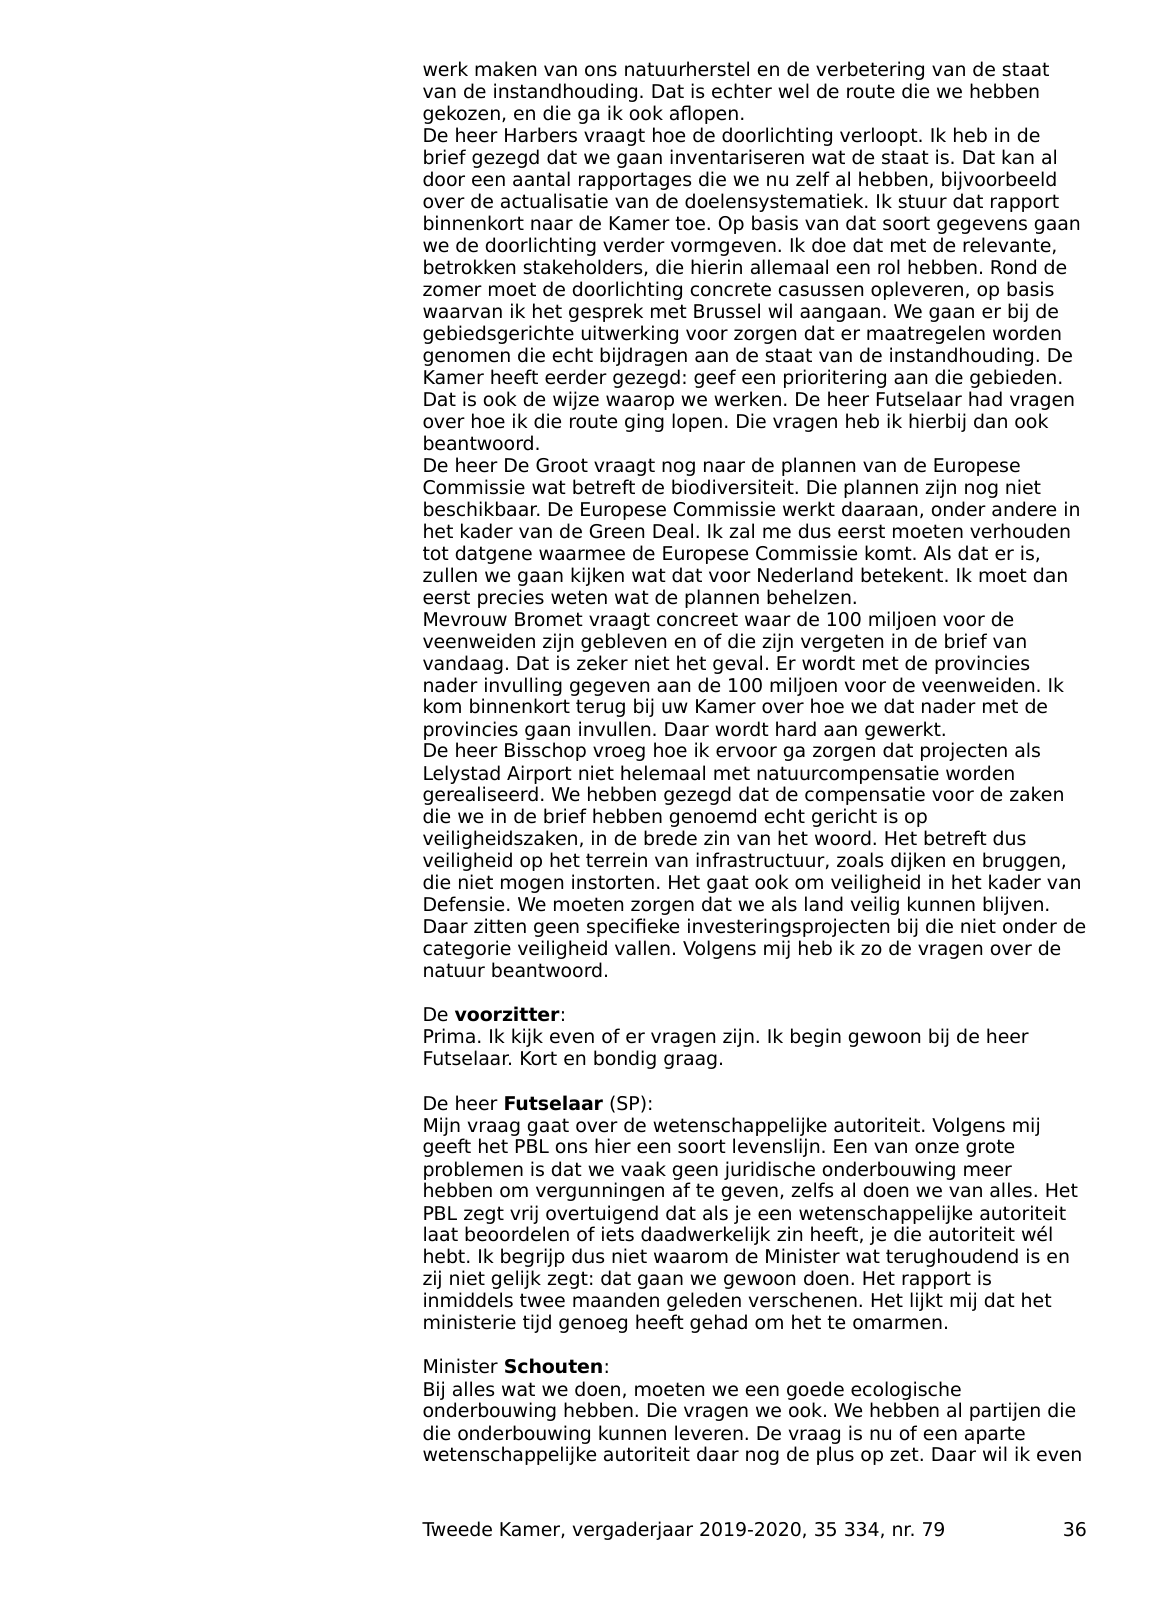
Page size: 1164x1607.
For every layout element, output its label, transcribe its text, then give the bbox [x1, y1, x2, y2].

text De heer De Groot vraagt nog naar de plannen van de Europese Commissie wat betreft de biodiversiteit. Die plannen zijn nog niet beschikbaar. De Europese Commissie werkt daaraan, onder andere in het kader van de Green Deal. Ik zal me dus eerst moeten verhouden tot datgene waarmee de Europese Commissie komt. Als dat er is, zullen we gaan kijken wat dat voor Nederland betekent. Ik moet dan eerst precies weten wat de plannen behelzen. [422, 455, 1087, 608]
text Mijn vraag gaat over de wetenschappelijke autoriteit. Volgens mij geeft het PBL ons hier een soort levenslijn. Een van onze grote problemen is dat we vaak geen juridische onderbouwing meer hebben om vergunningen af te geven, zelfs al doen we van alles. Het PBL zegt vrij overtuigend dat als je een wetenschappelijke autoriteit laat beoordelen of iets daadwerkelijk zin heeft, je die autoriteit wél hebt. Ik begrijp dus niet waarom de Minister wat terughoudend is en zij niet gelijk zegt: dat gaan we gewoon doen. Het rapport is inmiddels twee maanden geleden verschenen. Het lijkt mij dat het ministerie tijd genoeg heeft gehad om het te omarmen. [422, 1114, 1087, 1334]
text Bij alles wat we doen, moeten we een goede ecologische onderbouwing hebben. Die vragen we ook. We hebben al partijen die die onderbouwing kunnen leveren. De vraag is nu of een aparte wetenschappelijke autoriteit daar nog de plus op zet. Daar wil ik even [422, 1378, 1087, 1466]
text Minister Schouten: [422, 1356, 1087, 1378]
text De heer Bisschop vroeg hoe ik ervoor ga zorgen dat projecten als Lelystad Airport niet helemaal met natuurcompensatie worden gerealiseerd. We hebben gezegd dat de compensatie voor de zaken die we in de brief hebben genoemd echt gericht is op veiligheidszaken, in de brede zin van het woord. Het betreft dus veiligheid op het terrein van infrastructuur, zoals dijken en bruggen, die niet mogen instorten. Het gaat ook om veiligheid in het kader van Defensie. We moeten zorgen dat we als land veilig kunnen blijven. Daar zitten geen specifieke investeringsprojecten bij die niet onder de categorie veiligheid vallen. Volgens mij heb ik zo de vragen over de natuur beantwoord. [422, 740, 1087, 982]
text werk maken van ons natuurherstel en de verbetering van de staat van de instandhouding. Dat is echter wel de route die we hebben gekozen, en die ga ik ook aflopen. [422, 59, 1087, 125]
text Prima. Ik kijk even of er vragen zijn. Ik begin gewoon bij de heer Futselaar. Kort en bondig graag. [422, 1026, 1087, 1070]
text De heer Harbers vraagt hoe de doorlichting verloopt. Ik heb in de brief gezegd dat we gaan inventariseren wat de staat is. Dat kan al door een aantal rapportages die we nu zelf al hebben, bijvoorbeeld over de actualisatie van de doelensystematiek. Ik stuur dat rapport binnenkort naar de Kamer toe. Op basis van dat soort gegevens gaan we de doorlichting verder vormgeven. Ik doe dat met de relevante, betrokken stakeholders, die hierin allemaal een rol hebben. Rond de zomer moet de doorlichting concrete casussen opleveren, op basis waarvan ik het gesprek met Brussel wil aangaan. We gaan er bij de gebiedsgerichte uitwerking voor zorgen dat er maatregelen worden genomen die echt bijdragen aan de staat van de instandhouding. De Kamer heeft eerder gezegd: geef een prioritering aan die gebieden. Dat is ook de wijze waarop we werken. De heer Futselaar had vragen over hoe ik die route ging lopen. Die vragen heb ik hierbij dan ook beantwoord. [422, 125, 1087, 455]
text De voorzitter: [422, 1004, 1087, 1026]
text De heer Futselaar (SP): [422, 1092, 1087, 1114]
text Mevrouw Bromet vraagt concreet waar de 100 miljoen voor de veenweiden zijn gebleven en of die zijn vergeten in de brief van vandaag. Dat is zeker niet het geval. Er wordt met de provincies nader invulling gegeven aan de 100 miljoen voor de veenweiden. Ik kom binnenkort terug bij uw Kamer over hoe we dat nader met de provincies gaan invullen. Daar wordt hard aan gewerkt. [422, 608, 1087, 740]
